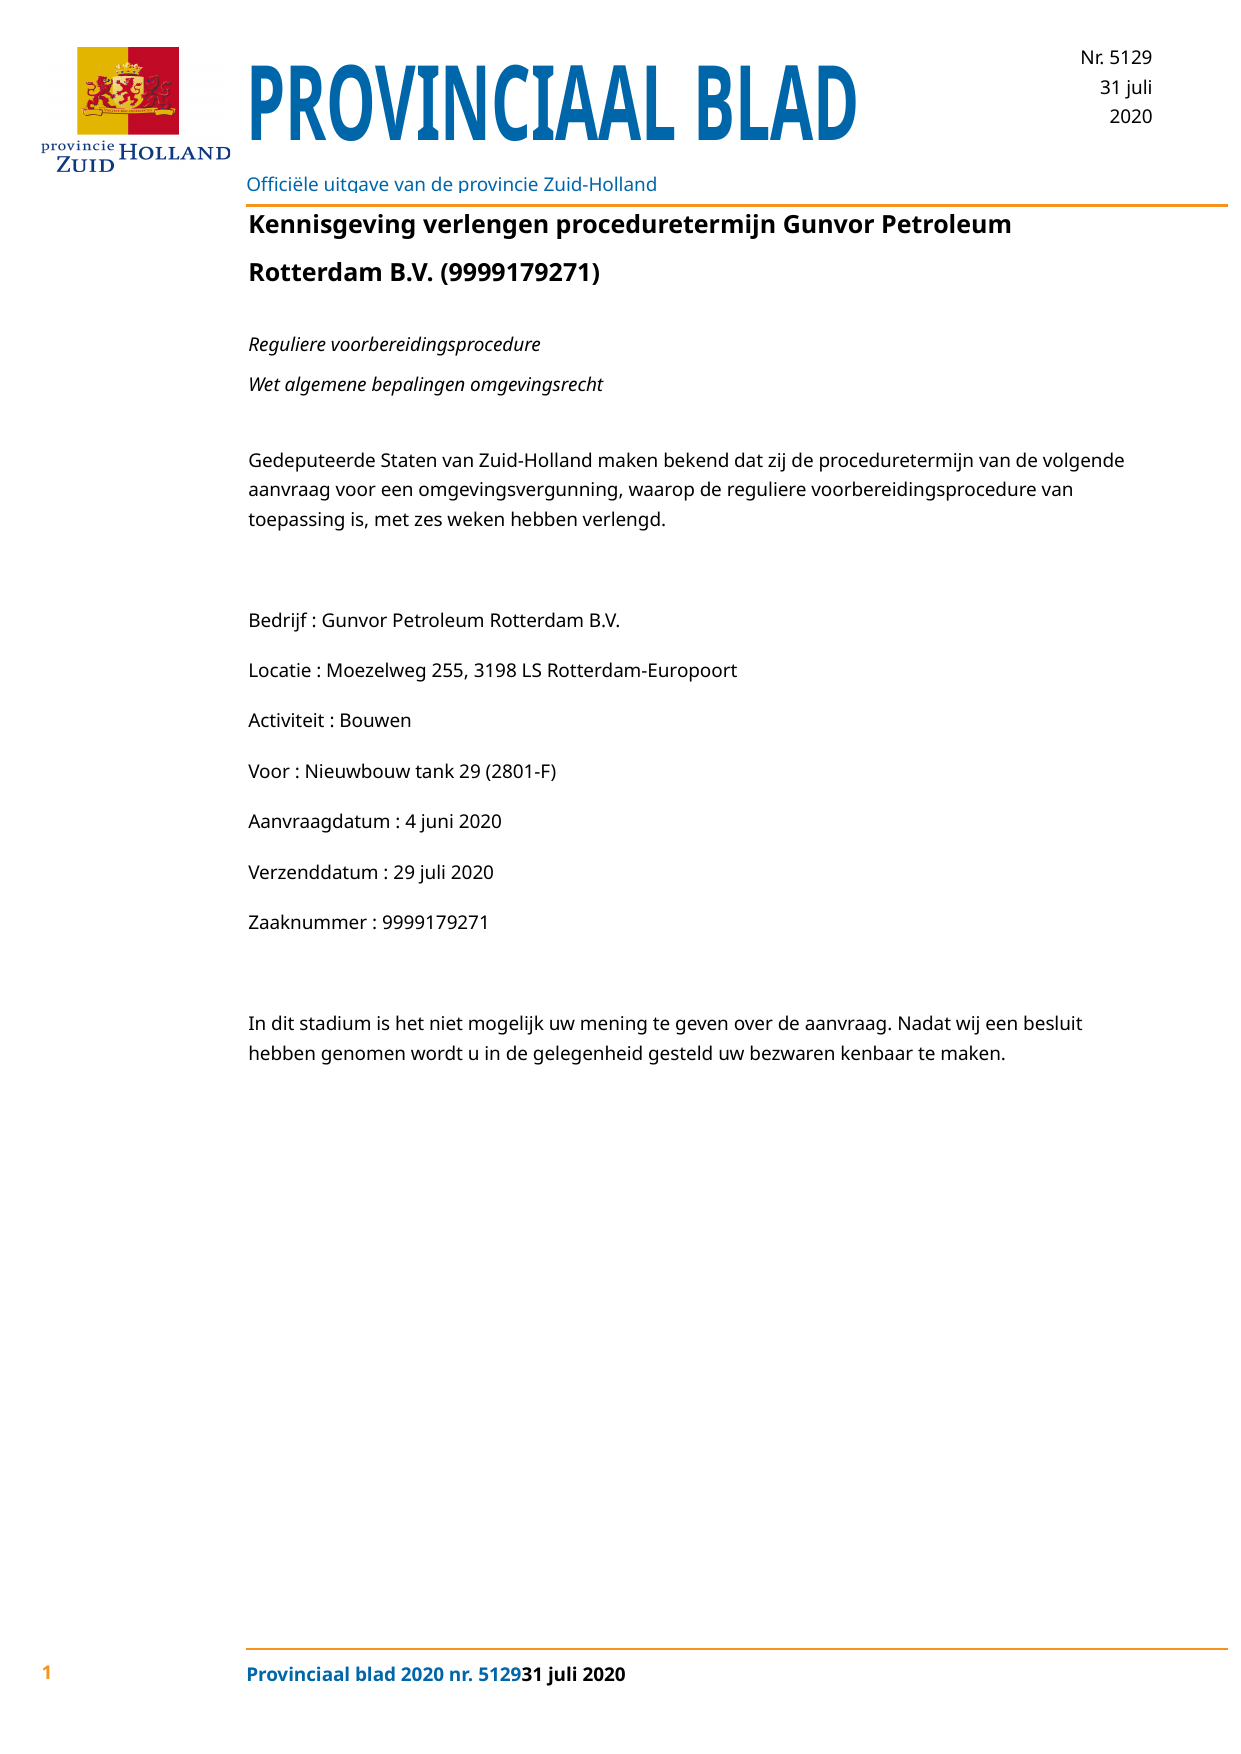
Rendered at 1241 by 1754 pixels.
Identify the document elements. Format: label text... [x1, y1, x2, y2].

text Locatie : Moezelweg 255, 3198 LS Rotterdam-Europoort [248, 657, 1152, 683]
text Zaaknummer : 9999179271 [248, 909, 1152, 935]
text Bedrijf : Gunvor Petroleum Rotterdam B.V. [248, 607, 1152, 633]
text In dit stadium is het niet mogelijk uw mening te geven over de aanvraag. Nadat wij een besluit hebben genomen wordt u in de gelegenheid gesteld uw bezwaren kenbaar te maken. [248, 1010, 1152, 1066]
text Wet algemene bepalingen omgevingsrecht [248, 371, 1152, 396]
text Aanvraagdatum : 4 juni 2020 [248, 808, 1152, 834]
text Kennisgeving verlengen proceduretermijn Gunvor Petroleum Rotterdam B.V. (9999179271) [248, 207, 1152, 288]
text Voor : Nieuwbouw tank 29 (2801-F) [248, 758, 1152, 784]
text Gedeputeerde Staten van Zuid-Holland maken bekend dat zij de proceduretermijn van de volgende aanvraag voor een omgevingsvergunning, waarop de reguliere voorbereidingsprocedure van toepassing is, met zes weken hebben verlengd. [248, 447, 1152, 532]
picture [41, 47, 231, 172]
text Verzenddatum : 29 juli 2020 [248, 859, 1152, 885]
text Activiteit : Bouwen [248, 708, 1152, 733]
text Reguliere voorbereidingsprocedure [248, 331, 1152, 357]
